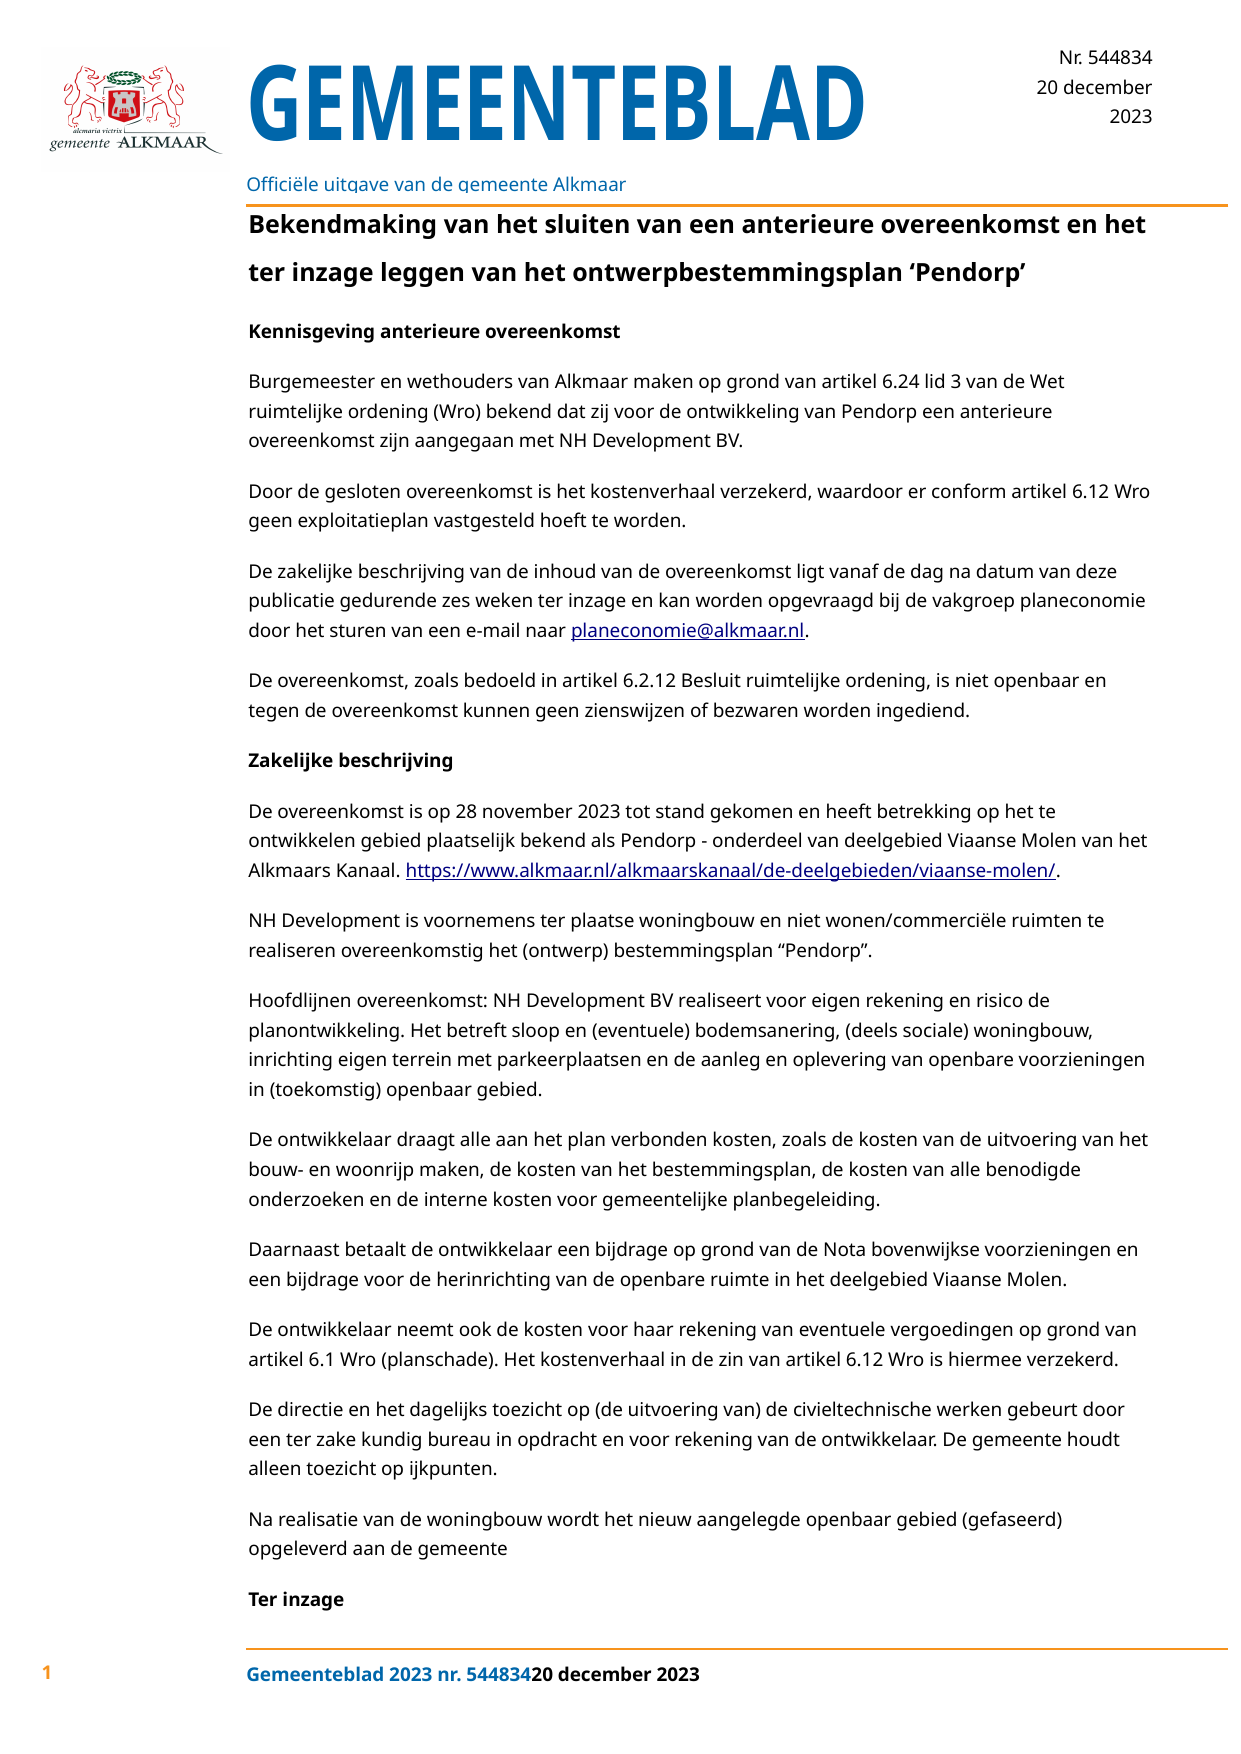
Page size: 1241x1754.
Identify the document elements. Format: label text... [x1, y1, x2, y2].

text De ontwikkelaar draagt alle aan het plan verbonden kosten, zoals de kosten van de uitvoering van het bouw- en woonrijp maken, de kosten van het bestemmingsplan, de kosten van alle benodigde onderzoeken en de interne kosten voor gemeentelijke planbegeleiding. [248, 1127, 1152, 1212]
text Hoofdlijnen overeenkomst: NH Development BV realiseert voor eigen rekening en risico de planontwikkeling. Het betreft sloop en (eventuele) bodemsanering, (deels sociale) woningbouw, inrichting eigen terrein met parkeerplaatsen en de aanleg en oplevering van openbare voorzieningen in (toekomstig) openbaar gebied. [248, 987, 1152, 1102]
text Zakelijke beschrijving [248, 747, 1152, 773]
text Burgemeester en wethouders van Alkmaar maken op grond van artikel 6.24 lid 3 van de Wet ruimtelijke ordening (Wro) bekend dat zij voor de ontwikkeling van Pendorp een anterieure overeenkomst zijn aangegaan met NH Development BV. [248, 368, 1152, 453]
text De overeenkomst is op 28 november 2023 tot stand gekomen en heeft betrekking op het te ontwikkelen gebied plaatselijk bekend als Pendorp - onderdeel van deelgebied Viaanse Molen van het Alkmaars Kanaal. https://www.alkmaar.nl/alkmaarskanaal/de-deelgebieden/viaanse-molen/. [248, 798, 1152, 883]
text NH Development is voornemens ter plaatse woningbouw en niet wonen/commerciële ruimten te realiseren overeenkomstig het (ontwerp) bestemmingsplan “Pendorp”. [248, 907, 1152, 963]
text De ontwikkelaar neemt ook de kosten voor haar rekening van eventuele vergoedingen op grond van artikel 6.1 Wro (planschade). Het kostenverhaal in de zin van artikel 6.12 Wro is hiermee verzekerd. [248, 1316, 1152, 1372]
text Bekendmaking van het sluiten van een anterieure overeenkomst en het ter inzage leggen van het ontwerpbestemmingsplan ‘Pendorp’ [248, 207, 1152, 288]
text De directie en het dagelijks toezicht op (de uitvoering van) de civieltechnische werken gebeurt door een ter zake kundig bureau in opdracht en voor rekening van de ontwikkelaar. De gemeente houdt alleen toezicht op ijkpunten. [248, 1396, 1152, 1481]
text Na realisatie van de woningbouw wordt het nieuw aangelegde openbaar gebied (gefaseerd) opgeleverd aan de gemeente [248, 1506, 1152, 1561]
text Door de gesloten overeenkomst is het kostenverhaal verzekerd, waardoor er conform artikel 6.12 Wro geen exploitatieplan vastgesteld hoeft te worden. [248, 478, 1152, 533]
picture [41, 47, 231, 172]
text De zakelijke beschrijving van de inhoud van de overeenkomst ligt vanaf de dag na datum van deze publicatie gedurende zes weken ter inzage en kan worden opgevraagd bij de vakgroep planeconomie door het sturen van een e-mail naar planeconomie@alkmaar.nl. [248, 558, 1152, 643]
text Kennisgeving anterieure overeenkomst [248, 318, 1152, 344]
text Daarnaast betaalt de ontwikkelaar een bijdrage op grond van de Nota bovenwijkse voorzieningen en een bijdrage voor de herinrichting van de openbare ruimte in het deelgebied Viaanse Molen. [248, 1236, 1152, 1292]
text De overeenkomst, zoals bedoeld in artikel 6.2.12 Besluit ruimtelijke ordening, is niet openbaar en tegen de overeenkomst kunnen geen zienswijzen of bezwaren worden ingediend. [248, 667, 1152, 723]
text Ter inzage [248, 1586, 1152, 1612]
